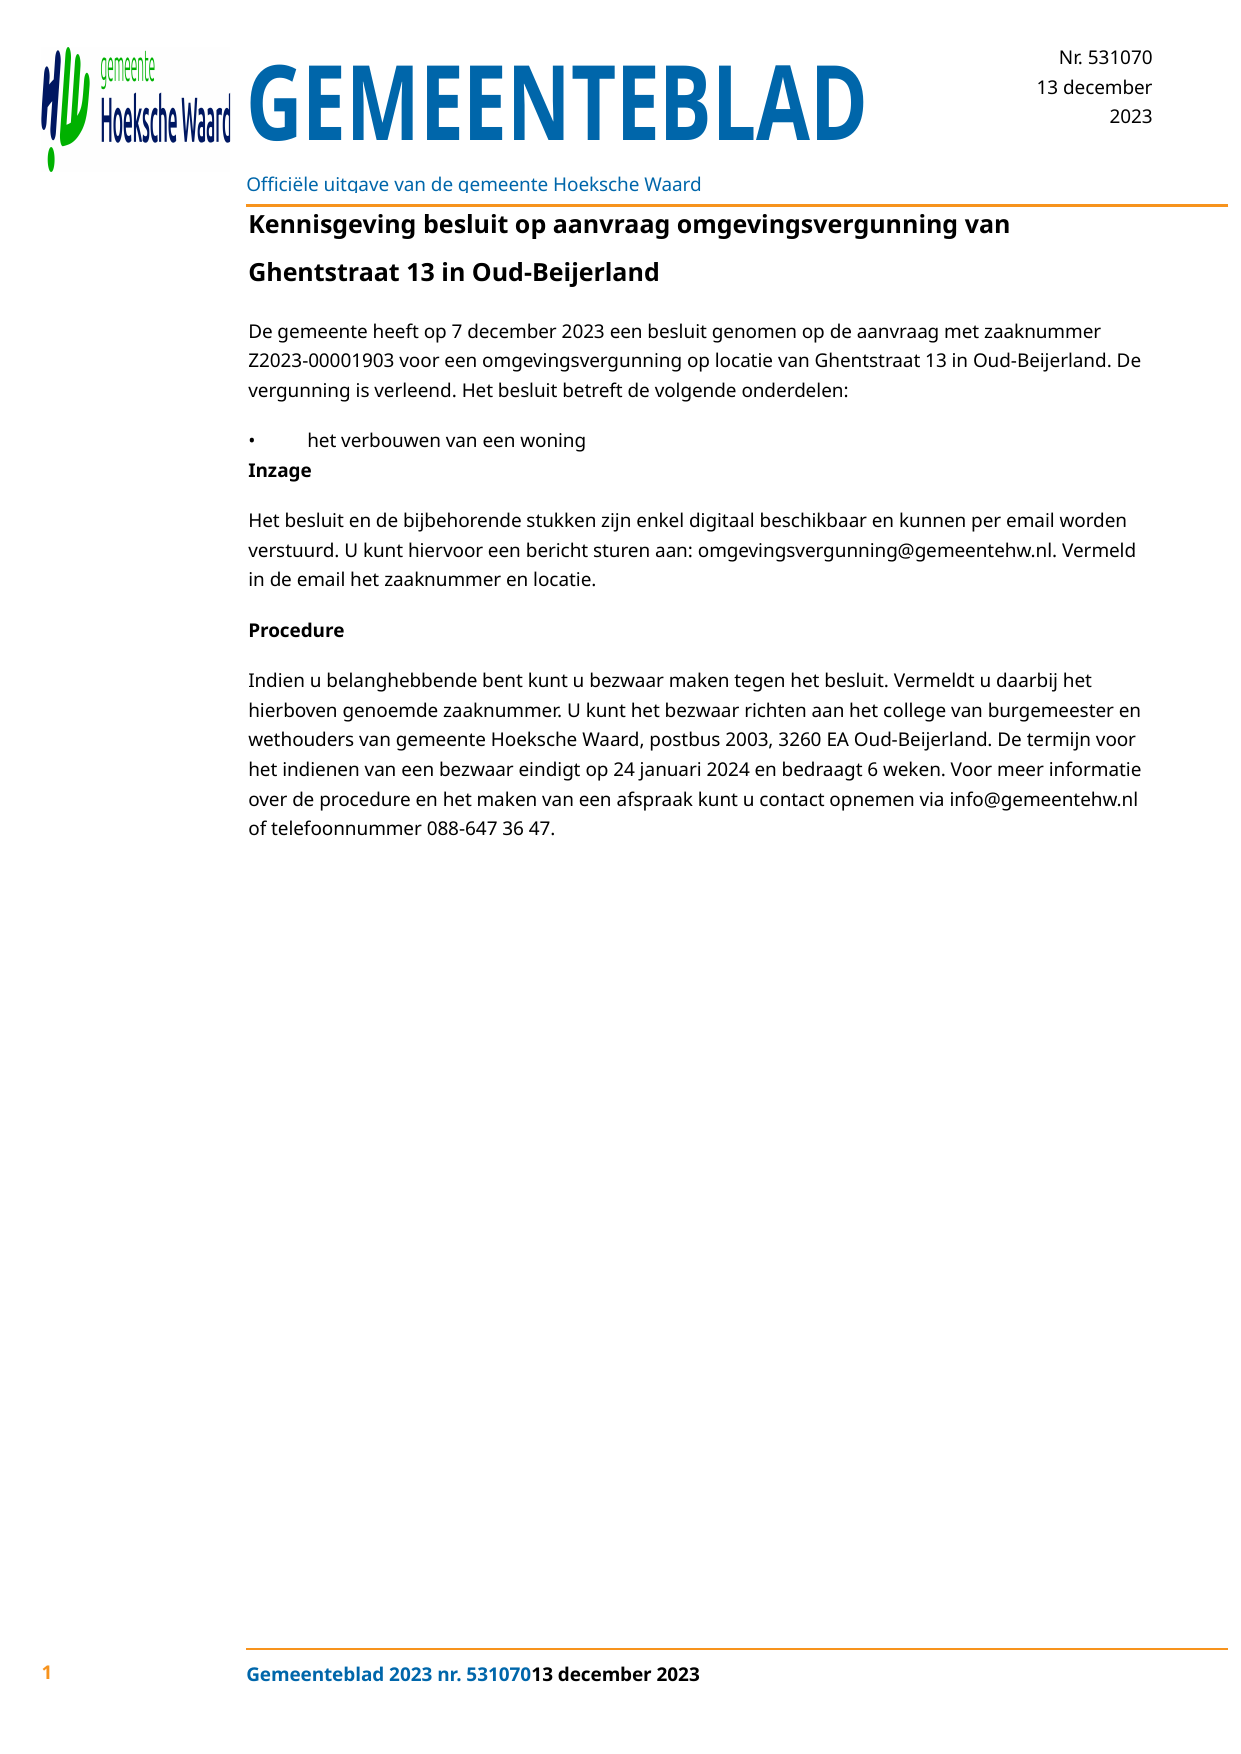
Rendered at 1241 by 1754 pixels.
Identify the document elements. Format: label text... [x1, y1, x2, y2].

list het verbouwen van een woning [248, 427, 1152, 453]
text Indien u belanghebbende bent kunt u bezwaar maken tegen het besluit. Vermeldt u daarbij het hierboven genoemde zaaknummer. U kunt het bezwaar richten aan het college van burgemeester en wethouders van gemeente Hoeksche Waard, postbus 2003, 3260 EA Oud-Beijerland. De termijn voor het indienen van een bezwaar eindigt op 24 januari 2024 en bedraagt 6 weken. Voor meer informatie over de procedure en het maken van een afspraak kunt u contact opnemen via info@gemeentehw.nl of telefoonnummer 088-647 36 47. [248, 667, 1152, 841]
text Inzage [248, 457, 1152, 483]
text Procedure [248, 617, 1152, 643]
text Kennisgeving besluit op aanvraag omgevingsvergunning van Ghentstraat 13 in Oud-Beijerland [248, 207, 1152, 288]
picture [41, 47, 231, 172]
text De gemeente heeft op 7 december 2023 een besluit genomen op de aanvraag met zaaknummer Z2023-00001903 voor een omgevingsvergunning op locatie van Ghentstraat 13 in Oud-Beijerland. De vergunning is verleend. Het besluit betreft de volgende onderdelen: [248, 318, 1152, 403]
text Het besluit en de bijbehorende stukken zijn enkel digitaal beschikbaar en kunnen per email worden verstuurd. U kunt hiervoor een bericht sturen aan: omgevingsvergunning@gemeentehw.nl. Vermeld in de email het zaaknummer en locatie. [248, 507, 1152, 592]
